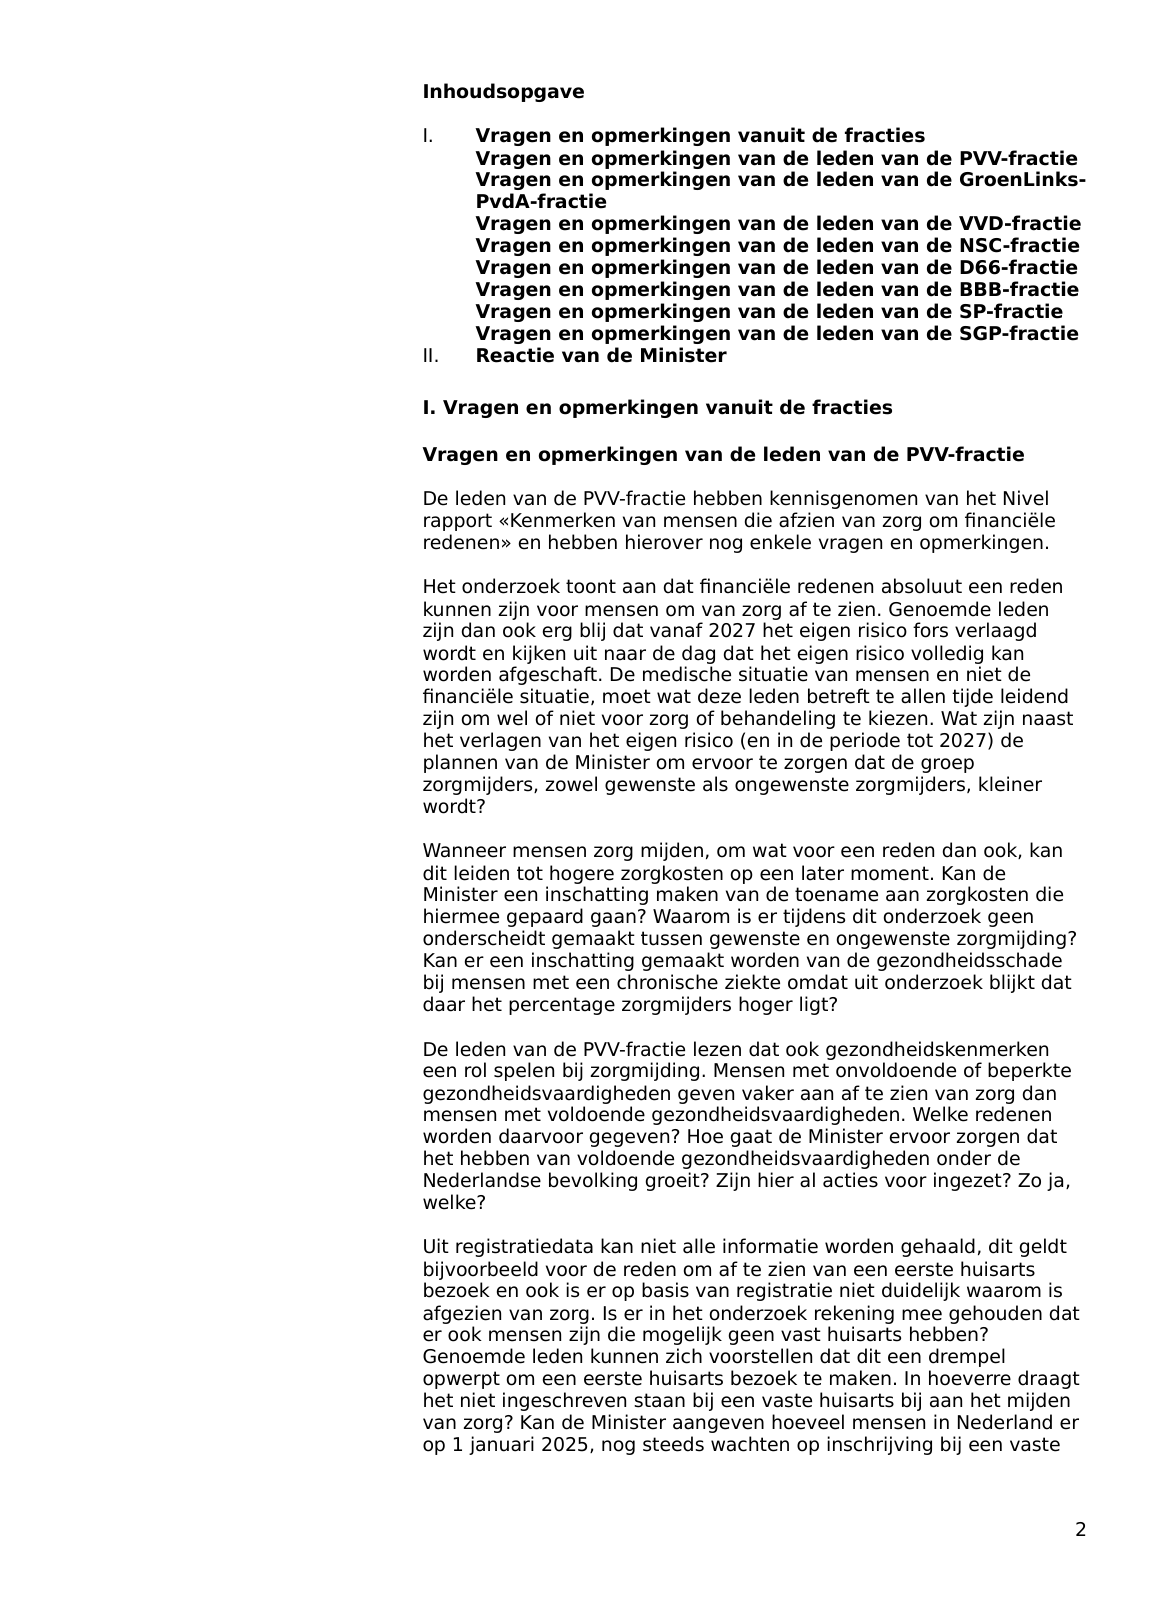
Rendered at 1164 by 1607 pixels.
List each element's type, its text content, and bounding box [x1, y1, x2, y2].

text Vragen en opmerkingen van de leden van de SP-fractie [475, 301, 1087, 323]
text Vragen en opmerkingen van de leden van de VVD-fractie [475, 213, 1087, 235]
text II. Reactie van de Minister [422, 345, 1087, 367]
text Wanneer mensen zorg mijden, om wat voor een reden dan ook, kan dit leiden tot hogere zorgkosten op een later moment. Kan de Minister een inschatting maken van de toename aan zorgkosten die hiermee gepaard gaan? Waarom is er tijdens dit onderzoek geen onderscheidt gemaakt tussen gewenste en ongewenste zorgmijding? Kan er een inschatting gemaakt worden van de gezondheidsschade bij mensen met een chronische ziekte omdat uit onderzoek blijkt dat daar het percentage zorgmijders hoger ligt? [422, 840, 1087, 1016]
text Het onderzoek toont aan dat financiële redenen absoluut een reden kunnen zijn voor mensen om van zorg af te zien. Genoemde leden zijn dan ook erg blij dat vanaf 2027 het eigen risico fors verlaagd wordt en kijken uit naar de dag dat het eigen risico volledig kan worden afgeschaft. De medische situatie van mensen en niet de financiële situatie, moet wat deze leden betreft te allen tijde leidend zijn om wel of niet voor zorg of behandeling te kiezen. Wat zijn naast het verlagen van het eigen risico (en in de periode tot 2027) de plannen van de Minister om ervoor te zorgen dat de groep zorgmijders, zowel gewenste als ongewenste zorgmijders, kleiner wordt? [422, 576, 1087, 818]
text Vragen en opmerkingen van de leden van de BBB-fractie [475, 279, 1087, 301]
text De leden van de PVV-fractie lezen dat ook gezondheidskenmerken een rol spelen bij zorgmijding. Mensen met onvoldoende of beperkte gezondheidsvaardigheden geven vaker aan af te zien van zorg dan mensen met voldoende gezondheidsvaardigheden. Welke redenen worden daarvoor gegeven? Hoe gaat de Minister ervoor zorgen dat het hebben van voldoende gezondheidsvaardigheden onder de Nederlandse bevolking groeit? Zijn hier al acties voor ingezet? Zo ja, welke? [422, 1038, 1087, 1214]
subtitle Inhoudsopgave [422, 81, 1087, 103]
text Vragen en opmerkingen van de leden van de D66-fractie [475, 257, 1087, 279]
subtitle Vragen en opmerkingen van de leden van de PVV-fractie [422, 444, 1087, 466]
text Vragen en opmerkingen van de leden van de PVV-fractie [475, 147, 1087, 169]
text Vragen en opmerkingen van de leden van de NSC-fractie [475, 235, 1087, 257]
text Uit registratiedata kan niet alle informatie worden gehaald, dit geldt bijvoorbeeld voor de reden om af te zien van een eerste huisarts bezoek en ook is er op basis van registratie niet duidelijk waarom is afgezien van zorg. Is er in het onderzoek rekening mee gehouden dat er ook mensen zijn die mogelijk geen vast huisarts hebben? Genoemde leden kunnen zich voorstellen dat dit een drempel opwerpt om een eerste huisarts bezoek te maken. In hoeverre draagt het niet ingeschreven staan bij een vaste huisarts bij aan het mijden van zorg? Kan de Minister aangeven hoeveel mensen in Nederland er op 1 januari 2025, nog steeds wachten op inschrijving bij een vaste [422, 1236, 1087, 1456]
text Vragen en opmerkingen van de leden van de SGP-fractie [475, 323, 1087, 345]
text De leden van de PVV-fractie hebben kennisgenomen van het Nivel rapport «Kenmerken van mensen die afzien van zorg om financiële redenen» en hebben hierover nog enkele vragen en opmerkingen. [422, 488, 1087, 554]
subtitle I. Vragen en opmerkingen vanuit de fracties [422, 397, 1087, 419]
text I. Vragen en opmerkingen vanuit de fracties [422, 125, 1087, 147]
text Vragen en opmerkingen van de leden van de GroenLinks-PvdA-fractie [475, 169, 1087, 213]
